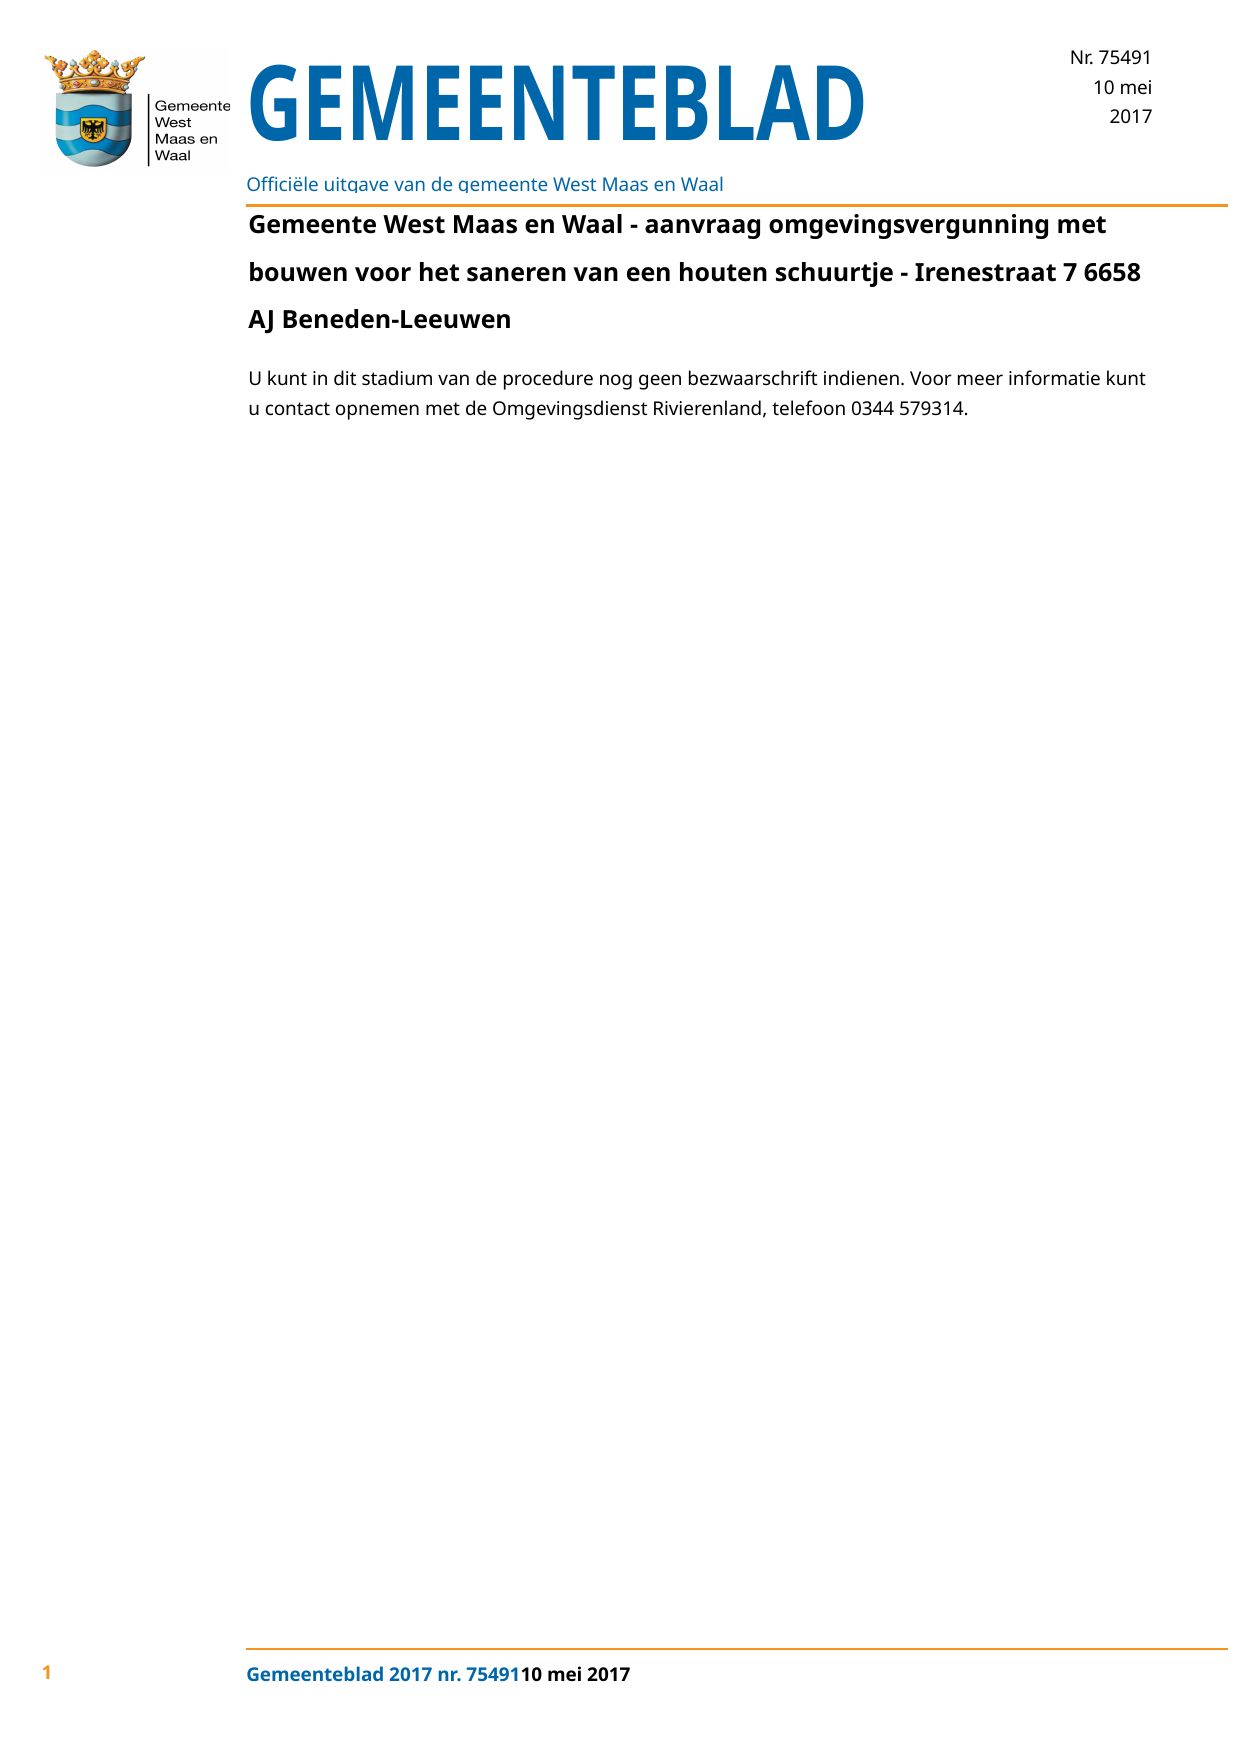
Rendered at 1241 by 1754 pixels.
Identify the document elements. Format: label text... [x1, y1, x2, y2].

text Gemeente West Maas en Waal - aanvraag omgevingsvergunning met bouwen voor het saneren van een houten schuurtje - Irenestraat 7 6658 AJ Beneden-Leeuwen [248, 207, 1152, 336]
picture [41, 47, 231, 172]
text U kunt in dit stadium van de procedure nog geen bezwaarschrift indienen. Voor meer informatie kunt u contact opnemen met de Omgevingsdienst Rivierenland, telefoon 0344 579314. [248, 366, 1152, 421]
